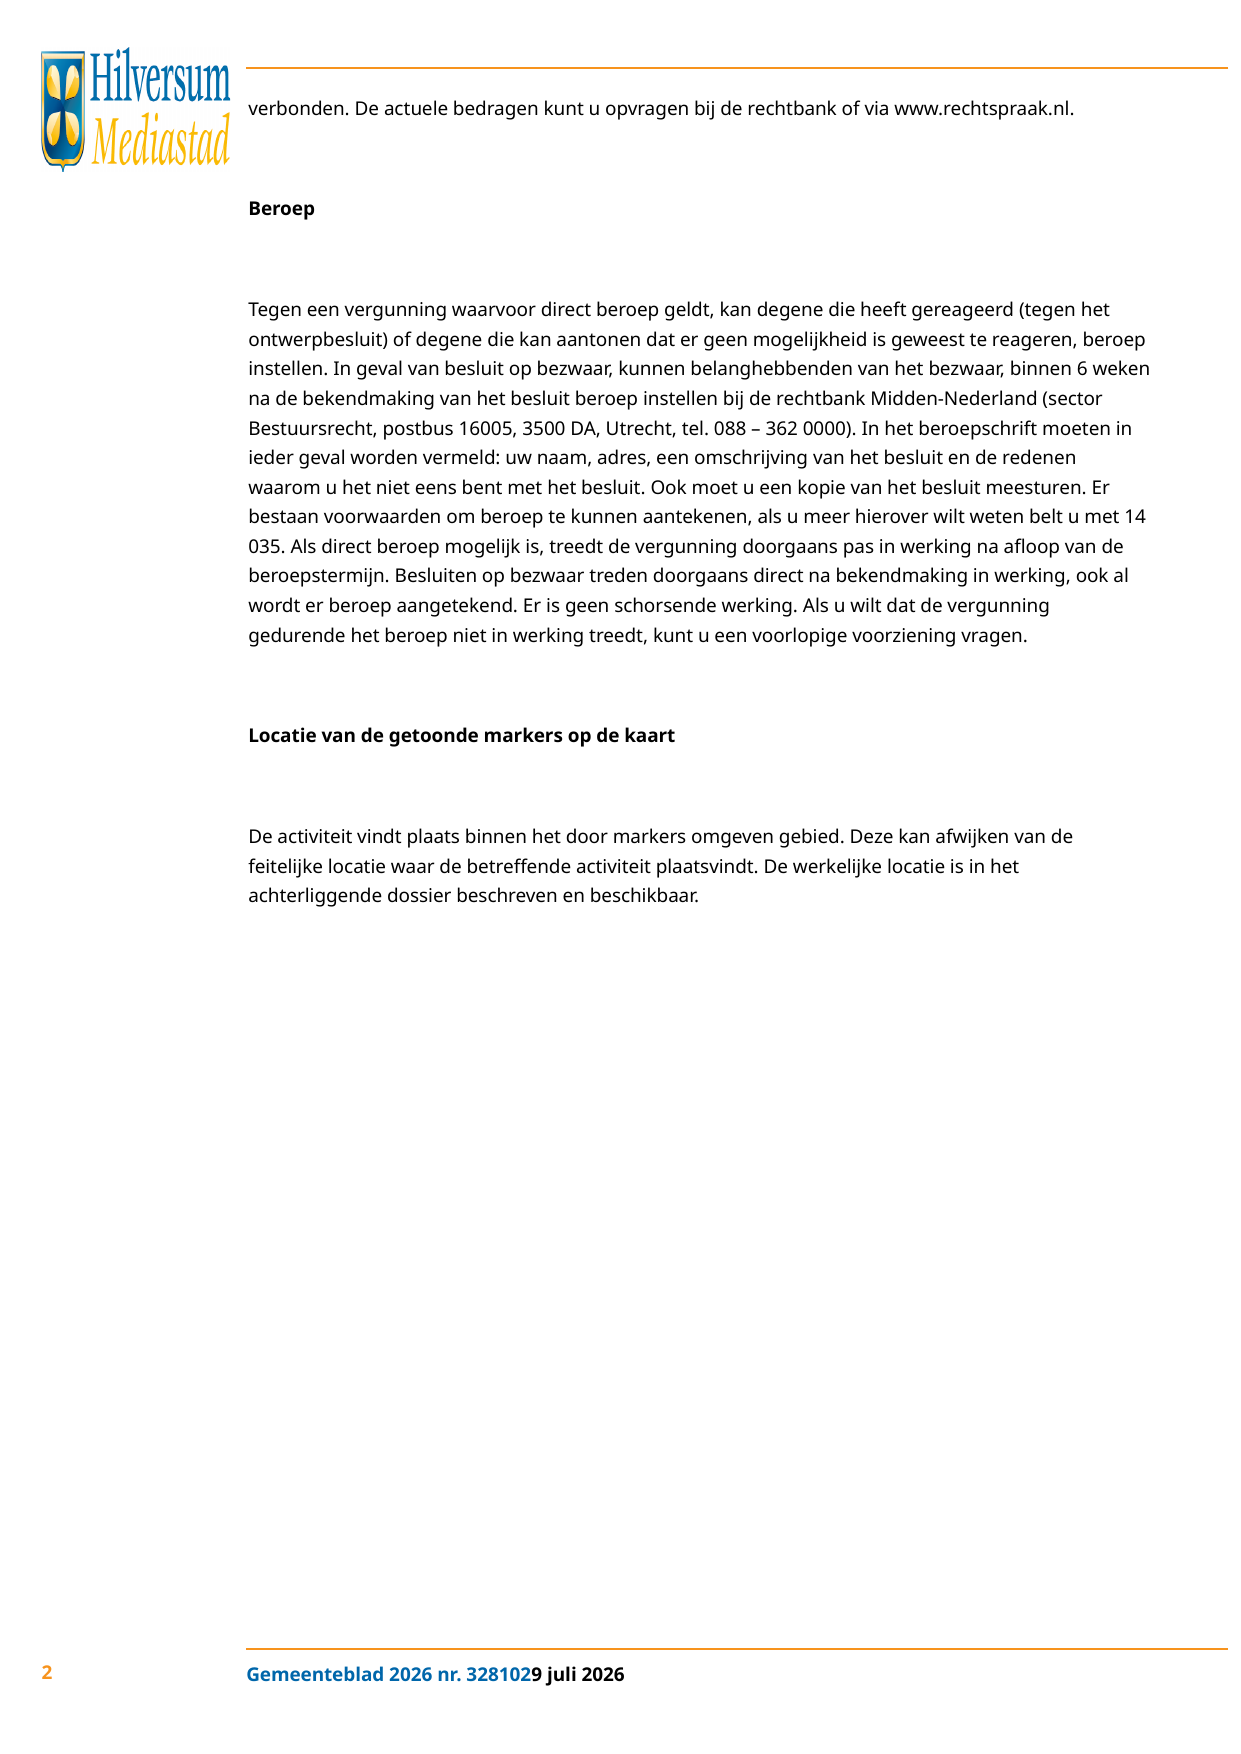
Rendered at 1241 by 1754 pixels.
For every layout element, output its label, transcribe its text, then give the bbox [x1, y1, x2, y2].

text De activiteit vindt plaats binnen het door markers omgeven gebied. Deze kan afwijken van de feitelijke locatie waar de betreffende activiteit plaatsvindt. De werkelijke locatie is in het achterliggende dossier beschreven en beschikbaar. [248, 823, 1152, 908]
text verbonden. De actuele bedragen kunt u opvragen bij de rechtbank of via www.rechtspraak.nl. [248, 95, 1152, 121]
picture [41, 47, 231, 172]
text Beroep [248, 196, 1152, 221]
text Tegen een vergunning waarvoor direct beroep geldt, kan degene die heeft gereageerd (tegen het ontwerpbesluit) of degene die kan aantonen dat er geen mogelijkheid is geweest te reageren, beroep instellen. In geval van besluit op bezwaar, kunnen belanghebbenden van het bezwaar, binnen 6 weken na de bekendmaking van het besluit beroep instellen bij de rechtbank Midden-Nederland (sector Bestuursrecht, postbus 16005, 3500 DA, Utrecht, tel. 088 – 362 0000). In het beroepschrift moeten in ieder geval worden vermeld: uw naam, adres, een omschrijving van het besluit en de redenen waarom u het niet eens bent met het besluit. Ook moet u een kopie van het besluit meesturen. Er bestaan voorwaarden om beroep te kunnen aantekenen, als u meer hierover wilt weten belt u met 14 035. Als direct beroep mogelijk is, treedt de vergunning doorgaans pas in werking na afloop van de beroepstermijn. Besluiten op bezwaar treden doorgaans direct na bekendmaking in werking, ook al wordt er beroep aangetekend. Er is geen schorsende werking. Als u wilt dat de vergunning gedurende het beroep niet in werking treedt, kunt u een voorlopige voorziening vragen. [248, 296, 1152, 648]
text Locatie van de getoonde markers op de kaart [248, 723, 1152, 748]
